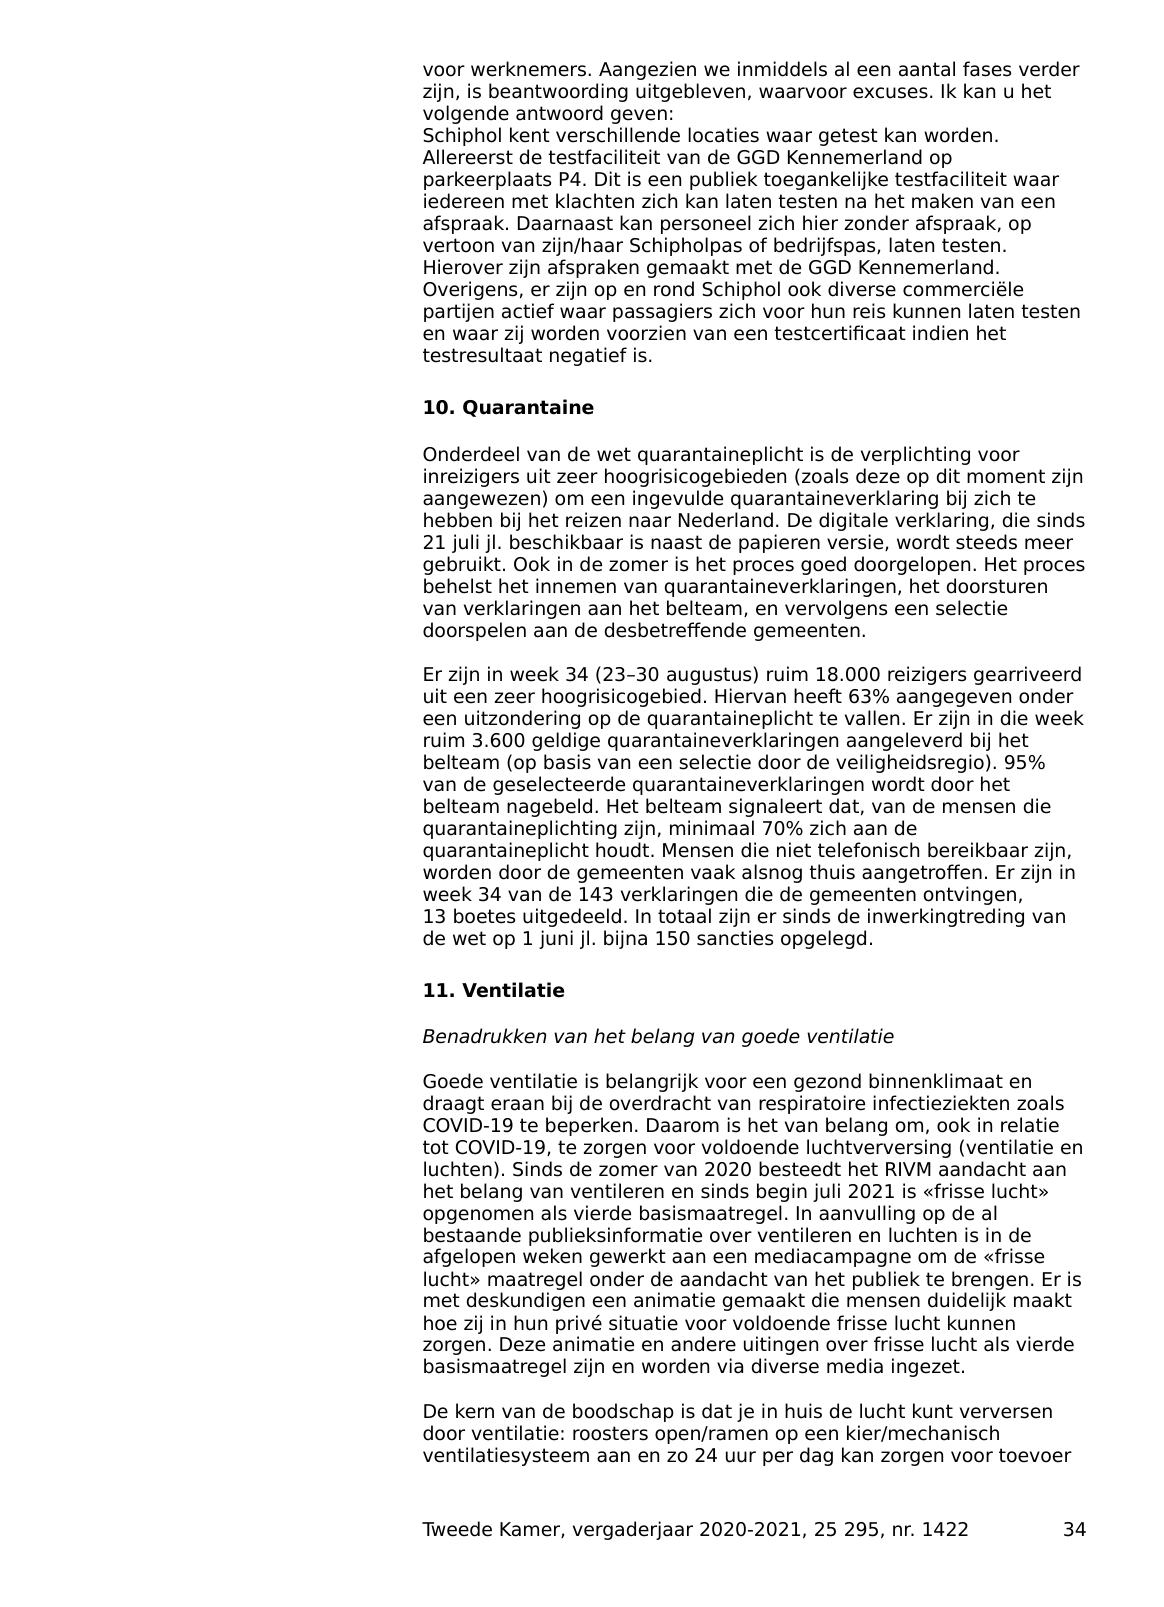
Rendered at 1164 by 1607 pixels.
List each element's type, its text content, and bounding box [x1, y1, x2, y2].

subtitle Benadrukken van het belang van goede ventilatie [422, 1026, 1087, 1048]
text Overigens, er zijn op en rond Schiphol ook diverse commerciële partijen actief waar passagiers zich voor hun reis kunnen laten testen en waar zij worden voorzien van een testcertificaat indien het testresultaat negatief is. [422, 279, 1087, 367]
text Goede ventilatie is belangrijk voor een gezond binnenklimaat en draagt eraan bij de overdracht van respiratoire infectieziekten zoals COVID-19 te beperken. Daarom is het van belang om, ook in relatie tot COVID-19, te zorgen voor voldoende luchtverversing (ventilatie en luchten). Sinds de zomer van 2020 besteedt het RIVM aandacht aan het belang van ventileren en sinds begin juli 2021 is «frisse lucht» opgenomen als vierde basismaatregel. In aanvulling op de al bestaande publieksinformatie over ventileren en luchten is in de afgelopen weken gewerkt aan een mediacampagne om de «frisse lucht» maatregel onder de aandacht van het publiek te brengen. Er is met deskundigen een animatie gemaakt die mensen duidelijk maakt hoe zij in hun privé situatie voor voldoende frisse lucht kunnen zorgen. Deze animatie en andere uitingen over frisse lucht als vierde basismaatregel zijn en worden via diverse media ingezet. [422, 1071, 1087, 1378]
text voor werknemers. Aangezien we inmiddels al een aantal fases verder zijn, is beantwoording uitgebleven, waarvoor excuses. Ik kan u het volgende antwoord geven: [422, 59, 1087, 125]
text De kern van de boodschap is dat je in huis de lucht kunt verversen door ventilatie: roosters open/ramen op een kier/mechanisch ventilatiesysteem aan en zo 24 uur per dag kan zorgen voor toevoer [422, 1401, 1087, 1466]
text Er zijn in week 34 (23–30 augustus) ruim 18.000 reizigers gearriveerd uit een zeer hoogrisicogebied. Hiervan heeft 63% aangegeven onder een uitzondering op de quarantaineplicht te vallen. Er zijn in die week ruim 3.600 geldige quarantaineverklaringen aangeleverd bij het belteam (op basis van een selectie door de veiligheidsregio). 95% van de geselecteerde quarantaineverklaringen wordt door het belteam nagebeld. Het belteam signaleert dat, van de mensen die quarantaineplichting zijn, minimaal 70% zich aan de quarantaineplicht houdt. Mensen die niet telefonisch bereikbaar zijn, worden door de gemeenten vaak alsnog thuis aangetroffen. Er zijn in week 34 van de 143 verklaringen die de gemeenten ontvingen, 13 boetes uitgedeeld. In totaal zijn er sinds de inwerkingtreding van de wet op 1 juni jl. bijna 150 sancties opgelegd. [422, 664, 1087, 949]
text Onderdeel van de wet quarantaineplicht is de verplichting voor inreizigers uit zeer hoogrisicogebieden (zoals deze op dit moment zijn aangewezen) om een ingevulde quarantaineverklaring bij zich te hebben bij het reizen naar Nederland. De digitale verklaring, die sinds 21 juli jl. beschikbaar is naast de papieren versie, wordt steeds meer gebruikt. Ook in de zomer is het proces goed doorgelopen. Het proces behelst het innemen van quarantaineverklaringen, het doorsturen van verklaringen aan het belteam, en vervolgens een selectie doorspelen aan de desbetreffende gemeenten. [422, 444, 1087, 642]
subtitle 11. Ventilatie [422, 979, 1087, 1001]
text Schiphol kent verschillende locaties waar getest kan worden. Allereerst de testfaciliteit van de GGD Kennemerland op parkeerplaats P4. Dit is een publiek toegankelijke testfaciliteit waar iedereen met klachten zich kan laten testen na het maken van een afspraak. Daarnaast kan personeel zich hier zonder afspraak, op vertoon van zijn/haar Schipholpas of bedrijfspas, laten testen. Hierover zijn afspraken gemaakt met de GGD Kennemerland. [422, 125, 1087, 279]
subtitle 10. Quarantaine [422, 397, 1087, 419]
